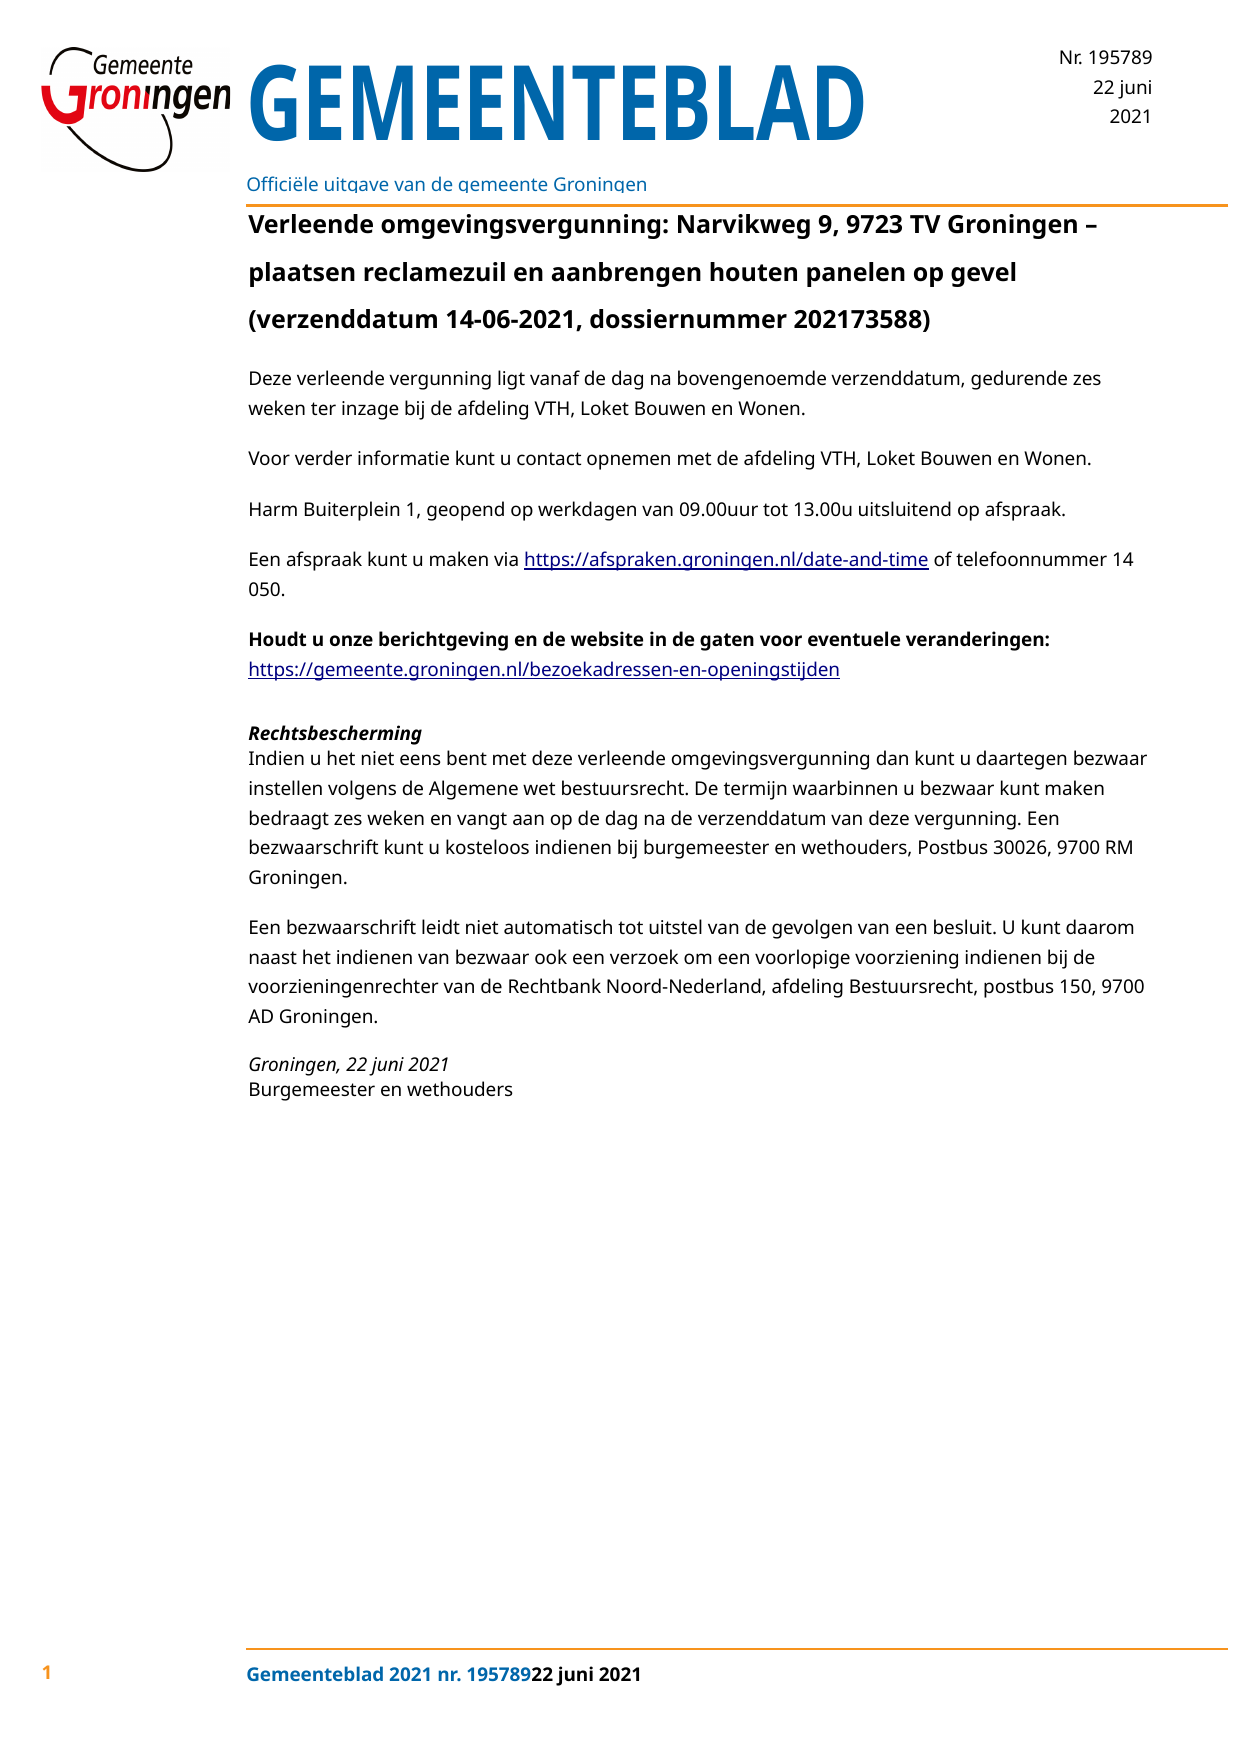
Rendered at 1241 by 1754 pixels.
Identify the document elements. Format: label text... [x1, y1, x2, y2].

text Harm Buiterplein 1, geopend op werkdagen van 09.00uur tot 13.00u uitsluitend op afspraak. [248, 496, 1152, 522]
text Deze verleende vergunning ligt vanaf de dag na bovengenoemde verzenddatum, gedurende zes weken ter inzage bij de afdeling VTH, Loket Bouwen en Wonen. [248, 366, 1152, 421]
text Burgemeester en wethouders [248, 1077, 1152, 1102]
text Rechtsbescherming [248, 720, 1152, 746]
picture [41, 47, 231, 172]
text Houdt u onze berichtgeving en de website in de gaten voor eventuele veranderingen: https://gemeente.groningen.nl/bezoekadressen-en-openingstijden [248, 626, 1152, 682]
text Groningen, 22 juni 2021 [248, 1051, 1152, 1077]
text Voor verder informatie kunt u contact opnemen met de afdeling VTH, Loket Bouwen en Wonen. [248, 446, 1152, 471]
text Een bezwaarschrift leidt niet automatisch tot uitstel van de gevolgen van een besluit. U kunt daarom naast het indienen van bezwaar ook een verzoek om een voorlopige voorziening indienen bij de voorzieningenrechter van de Rechtbank Noord-Nederland, afdeling Bestuursrecht, postbus 150, 9700 AD Groningen. [248, 914, 1152, 1029]
text Indien u het niet eens bent met deze verleende omgevingsvergunning dan kunt u daartegen bezwaar instellen volgens de Algemene wet bestuursrecht. De termijn waarbinnen u bezwaar kunt maken bedraagt zes weken en vangt aan op de dag na de verzenddatum van deze vergunning. Een bezwaarschrift kunt u kosteloos indienen bij burgemeester en wethouders, Postbus 30026, 9700 RM Groningen. [248, 746, 1152, 890]
text Verleende omgevingsvergunning: Narvikweg 9, 9723 TV Groningen – plaatsen reclamezuil en aanbrengen houten panelen op gevel (verzenddatum 14-06-2021, dossiernummer 202173588) [248, 207, 1152, 336]
text Een afspraak kunt u maken via https://afspraken.groningen.nl/date-and-time of telefoonnummer 14 050. [248, 546, 1152, 602]
